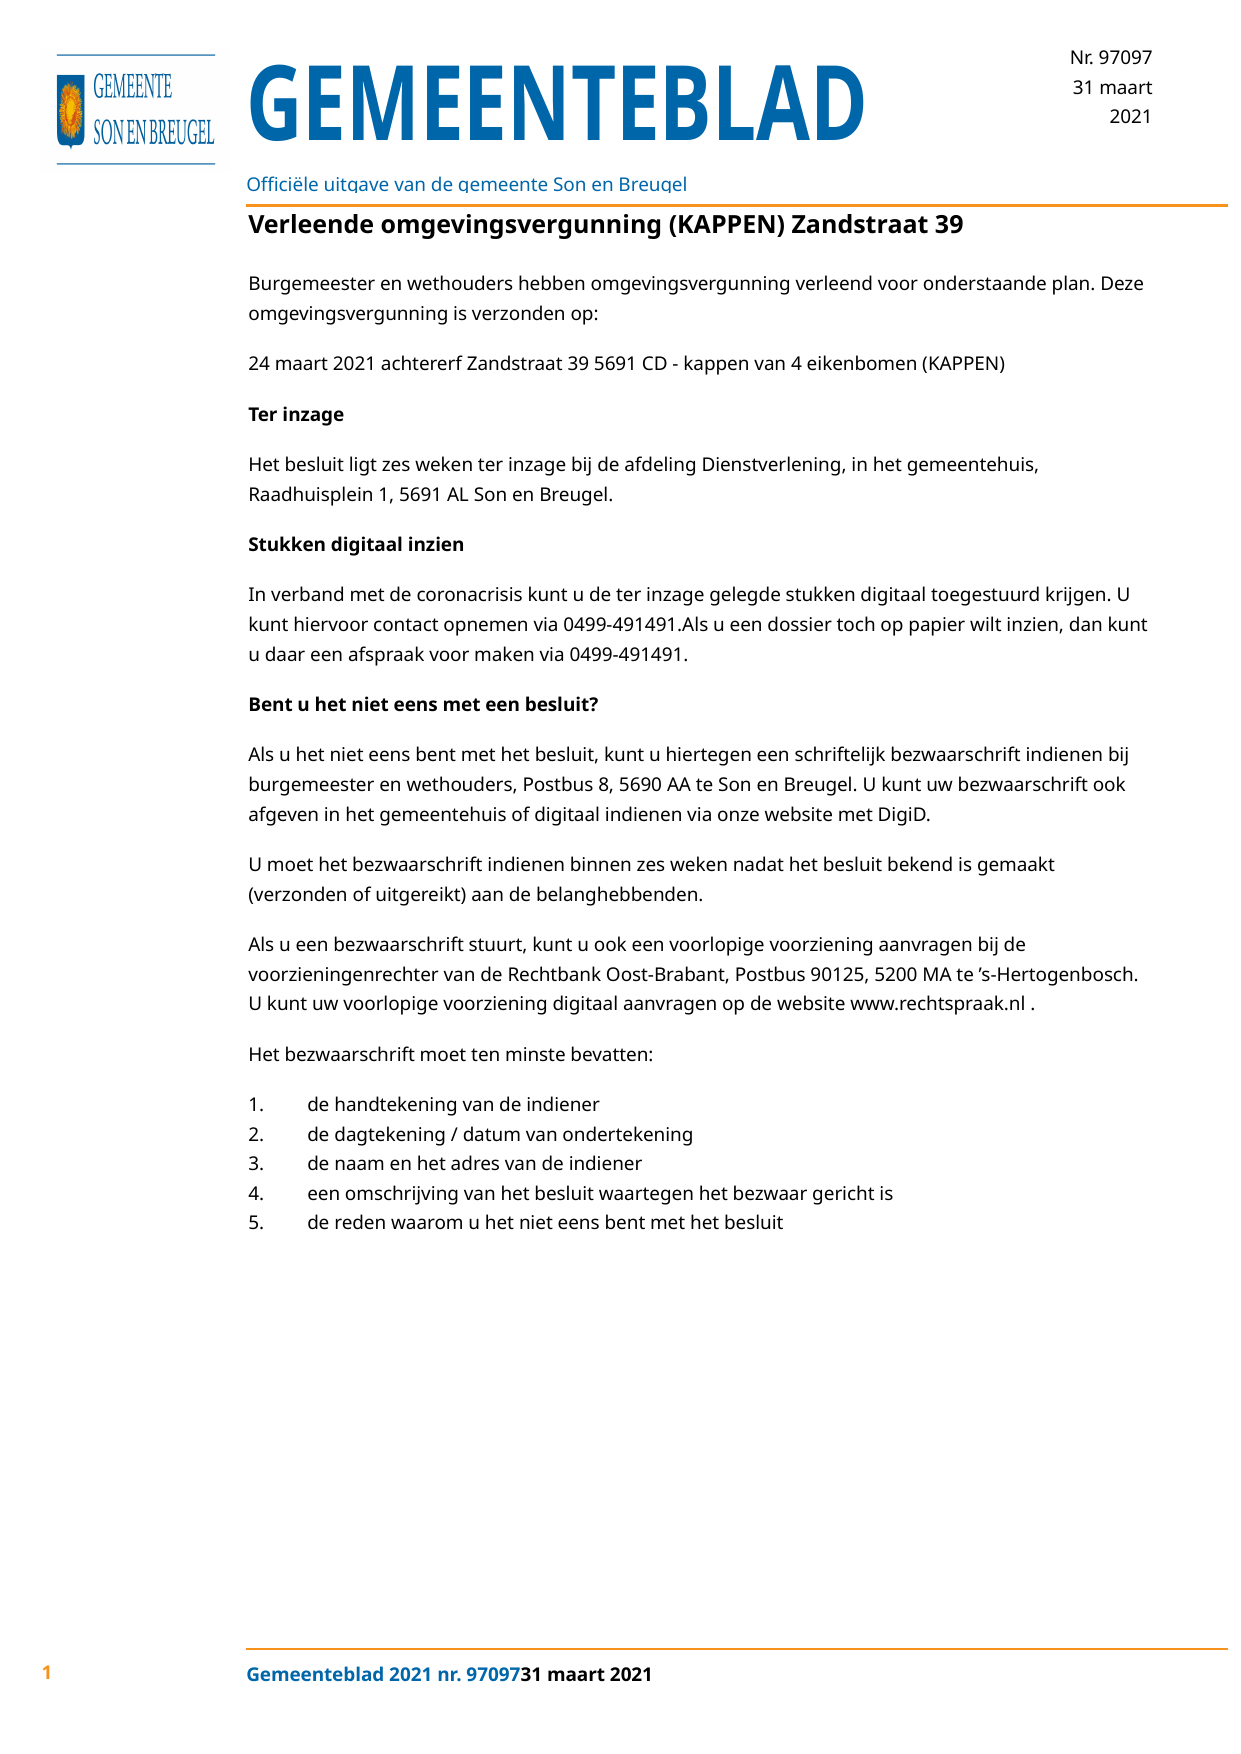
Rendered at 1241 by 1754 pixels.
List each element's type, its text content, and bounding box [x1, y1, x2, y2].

list de reden waarom u het niet eens bent met het besluit [248, 1209, 1152, 1235]
list een omschrijving van het besluit waartegen het bezwaar gericht is [248, 1180, 1152, 1206]
text Het besluit ligt zes weken ter inzage bij de afdeling Dienstverlening, in het gemeentehuis, Raadhuisplein 1, 5691 AL Son en Breugel. [248, 451, 1152, 506]
text Als u een bezwaarschrift stuurt, kunt u ook een voorlopige voorziening aanvragen bij de voorzieningenrechter van de Rechtbank Oost-Brabant, Postbus 90125, 5200 MA te ’s-Hertogenbosch. U kunt uw voorlopige voorziening digitaal aanvragen op de website www.rechtspraak.nl . [248, 931, 1152, 1016]
text Bent u het niet eens met een besluit? [248, 691, 1152, 717]
text Ter inzage [248, 401, 1152, 426]
text U moet het bezwaarschrift indienen binnen zes weken nadat het besluit bekend is gemaakt (verzonden of uitgereikt) aan de belanghebbenden. [248, 851, 1152, 906]
list de handtekening van de indiener [248, 1091, 1152, 1117]
text Het bezwaarschrift moet ten minste bevatten: [248, 1041, 1152, 1066]
text Burgemeester en wethouders hebben omgevingsvergunning verleend voor onderstaande plan. Deze omgevingsvergunning is verzonden op: [248, 270, 1152, 326]
text Verleende omgevingsvergunning (KAPPEN) Zandstraat 39 [248, 207, 1152, 241]
text Stukken digitaal inzien [248, 531, 1152, 557]
list de dagtekening / datum van ondertekening [248, 1121, 1152, 1146]
text 24 maart 2021 achtererf Zandstraat 39 5691 CD - kappen van 4 eikenbomen (KAPPEN) [248, 350, 1152, 376]
text In verband met de coronacrisis kunt u de ter inzage gelegde stukken digitaal toegestuurd krijgen. U kunt hiervoor contact opnemen via 0499-491491.Als u een dossier toch op papier wilt inzien, dan kunt u daar een afspraak voor maken via 0499-491491. [248, 582, 1152, 666]
text Als u het niet eens bent met het besluit, kunt u hiertegen een schriftelijk bezwaarschrift indienen bij burgemeester en wethouders, Postbus 8, 5690 AA te Son en Breugel. U kunt uw bezwaarschrift ook afgeven in het gemeentehuis of digitaal indienen via onze website met DigiD. [248, 742, 1152, 826]
list de naam en het adres van de indiener [248, 1150, 1152, 1176]
picture [41, 47, 231, 172]
